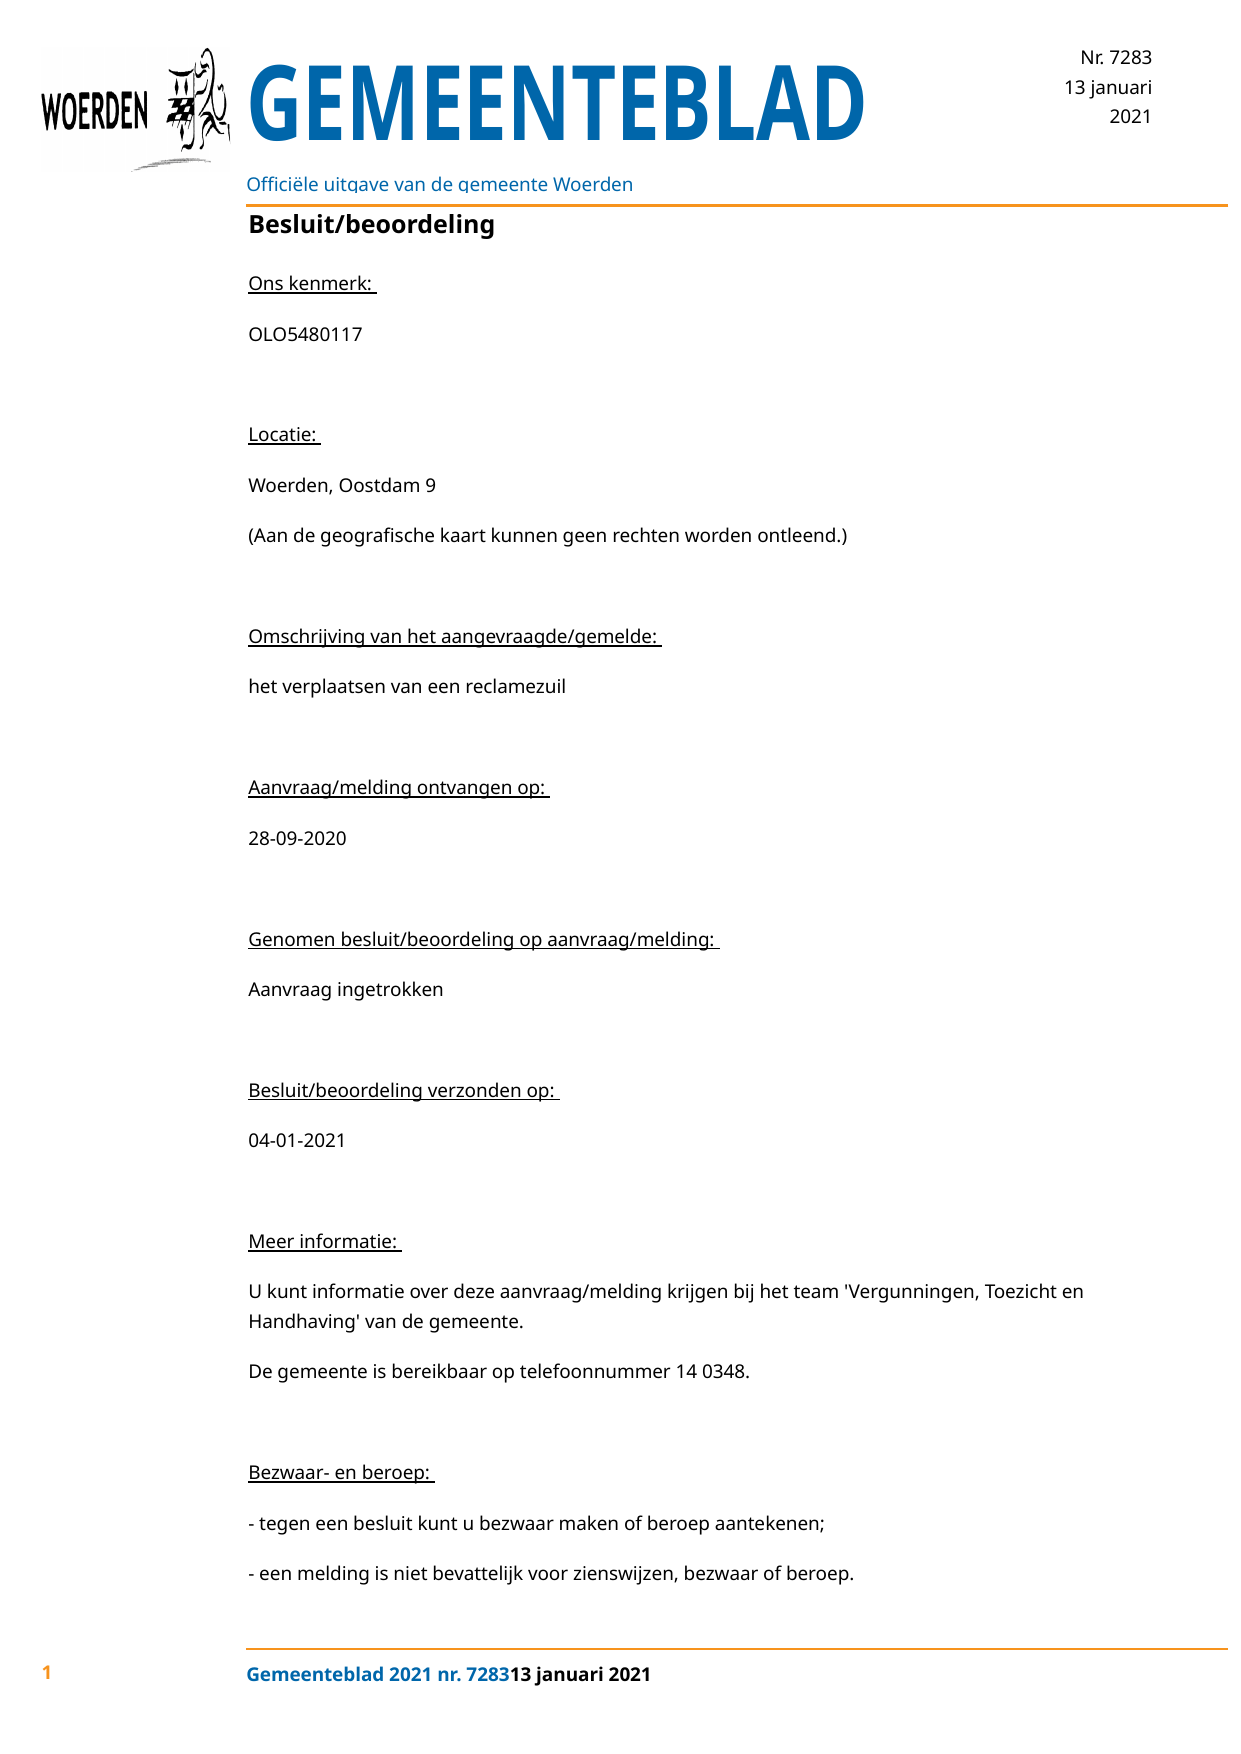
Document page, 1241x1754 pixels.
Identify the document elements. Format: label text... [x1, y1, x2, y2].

text Aanvraag ingetrokken [248, 976, 1152, 1002]
picture [41, 47, 231, 172]
text De gemeente is bereikbaar op telefoonnummer 14 0348. [248, 1359, 1152, 1384]
text - een melding is niet bevattelijk voor zienswijzen, bezwaar of beroep. [248, 1560, 1152, 1586]
text Besluit/beoordeling verzonden op: [248, 1077, 1152, 1103]
text - tegen een besluit kunt u bezwaar maken of beroep aantekenen; [248, 1510, 1152, 1536]
text Omschrijving van het aangevraagde/gemelde: [248, 623, 1152, 649]
text het verplaatsen van een reclamezuil [248, 674, 1152, 699]
text Ons kenmerk: [248, 270, 1152, 296]
text 28-09-2020 [248, 825, 1152, 851]
text Woerden, Oostdam 9 [248, 472, 1152, 498]
text Meer informatie: [248, 1228, 1152, 1254]
text Locatie: [248, 422, 1152, 447]
text U kunt informatie over deze aanvraag/melding krijgen bij het team 'Vergunningen, Toezicht en Handhaving' van de gemeente. [248, 1279, 1152, 1334]
text Besluit/beoordeling [248, 207, 1152, 241]
text Bezwaar- en beroep: [248, 1459, 1152, 1485]
text Genomen besluit/beoordeling op aanvraag/melding: [248, 926, 1152, 951]
text OLO5480117 [248, 321, 1152, 346]
text 04-01-2021 [248, 1127, 1152, 1153]
text (Aan de geografische kaart kunnen geen rechten worden ontleend.) [248, 522, 1152, 548]
text Aanvraag/melding ontvangen op: [248, 774, 1152, 800]
